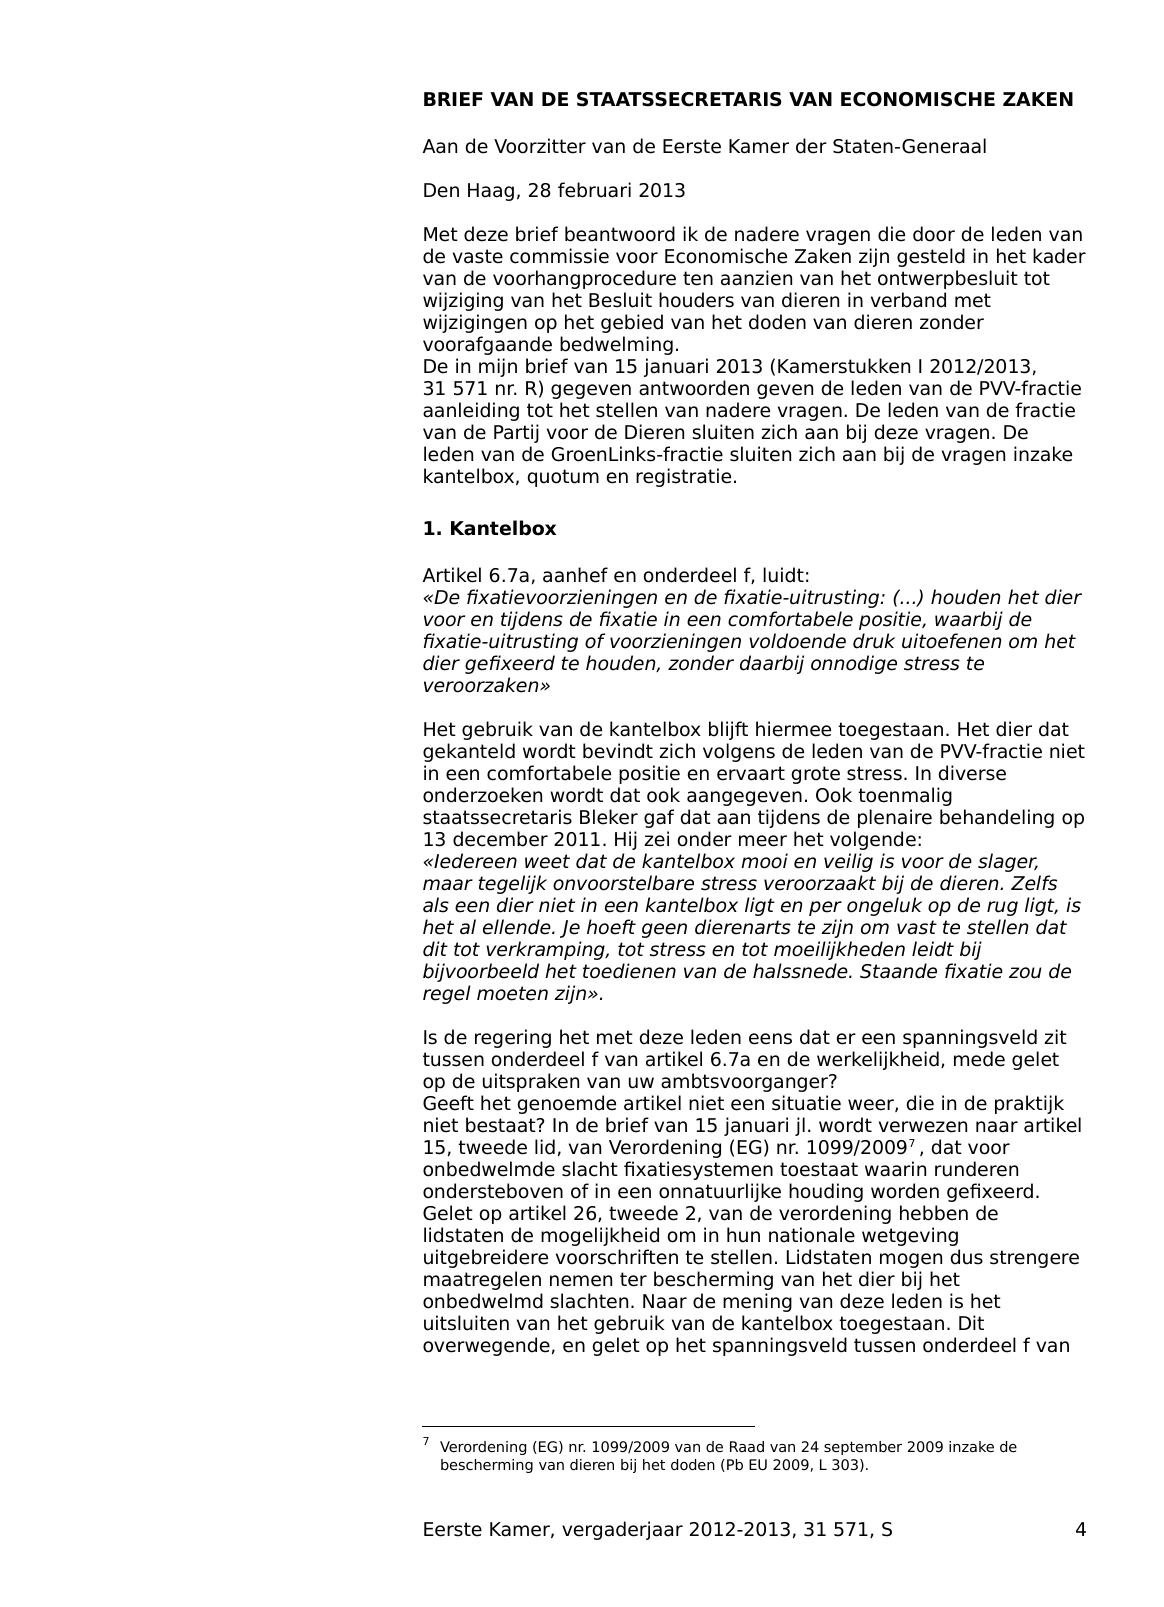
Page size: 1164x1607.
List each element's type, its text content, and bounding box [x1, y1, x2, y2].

text Aan de Voorzitter van de Eerste Kamer der Staten-Generaal [422, 136, 1087, 158]
text Geeft het genoemde artikel niet een situatie weer, die in de praktijk niet bestaat? In de brief van 15 januari jl. wordt verwezen naar artikel 15, tweede lid, van Verordening (EG) nr. 1099/2009, dat voor onbedwelmde slacht fixatiesystemen toestaat waarin runderen ondersteboven of in een onnatuurlijke houding worden gefixeerd. Gelet op artikel 26, tweede 2, van de verordening hebben de lidstaten de mogelijkheid om in hun nationale wetgeving uitgebreidere voorschriften te stellen. Lidstaten mogen dus strengere maatregelen nemen ter bescherming van het dier bij het onbedwelmd slachten. Naar de mening van deze leden is het uitsluiten van het gebruik van de kantelbox toegestaan. Dit overwegende, en gelet op het spanningsveld tussen onderdeel f van [422, 1093, 1087, 1357]
text Met deze brief beantwoord ik de nadere vragen die door de leden van de vaste commissie voor Economische Zaken zijn gesteld in het kader van de voorhangprocedure ten aanzien van het ontwerpbesluit tot wijziging van het Besluit houders van dieren in verband met wijzigingen op het gebied van het doden van dieren zonder voorafgaande bedwelming. [422, 224, 1087, 356]
text Is de regering het met deze leden eens dat er een spanningsveld zit tussen onderdeel f van artikel 6.7a en de werkelijkheid, mede gelet op de uitspraken van uw ambtsvoorganger? [422, 1027, 1087, 1093]
text «De fixatievoorzieningen en de fixatie-uitrusting: (...) houden het dier voor en tijdens de fixatie in een comfortabele positie, waarbij de fixatie-uitrusting of voorzieningen voldoende druk uitoefenen om het dier gefixeerd te houden, zonder daarbij onnodige stress te veroorzaken» [422, 587, 1087, 697]
subtitle 1. Kantelbox [422, 518, 1087, 540]
text Artikel 6.7a, aanhef en onderdeel f, luidt: [422, 565, 1087, 587]
subtitle BRIEF VAN DE STAATSSECRETARIS VAN ECONOMISCHE ZAKEN [422, 89, 1087, 111]
text Het gebruik van de kantelbox blijft hiermee toegestaan. Het dier dat gekanteld wordt bevindt zich volgens de leden van de PVV-fractie niet in een comfortabele positie en ervaart grote stress. In diverse onderzoeken wordt dat ook aangegeven. Ook toenmalig staatssecretaris Bleker gaf dat aan tijdens de plenaire behandeling op 13 december 2011. Hij zei onder meer het volgende: [422, 719, 1087, 851]
text Den Haag, 28 februari 2013 [422, 180, 1087, 202]
text Verordening (EG) nr. 1099/2009 van de Raad van 24 september 2009 inzake de bescherming van dieren bij het doden (Pb EU 2009, L 303). [422, 1435, 1087, 1474]
text «Iedereen weet dat de kantelbox mooi en veilig is voor de slager, maar tegelijk onvoorstelbare stress veroorzaakt bij de dieren. Zelfs als een dier niet in een kantelbox ligt en per ongeluk op de rug ligt, is het al ellende. Je hoeft geen dierenarts te zijn om vast te stellen dat dit tot verkramping, tot stress en tot moeilijkheden leidt bij bijvoorbeeld het toedienen van de halssnede. Staande fixatie zou de regel moeten zijn». [422, 851, 1087, 1005]
text De in mijn brief van 15 januari 2013 (Kamerstukken I 2012/2013, 31 571 nr. R) gegeven antwoorden geven de leden van de PVV-fractie aanleiding tot het stellen van nadere vragen. De leden van de fractie van de Partij voor de Dieren sluiten zich aan bij deze vragen. De leden van de GroenLinks-fractie sluiten zich aan bij de vragen inzake kantelbox, quotum en registratie. [422, 356, 1087, 488]
